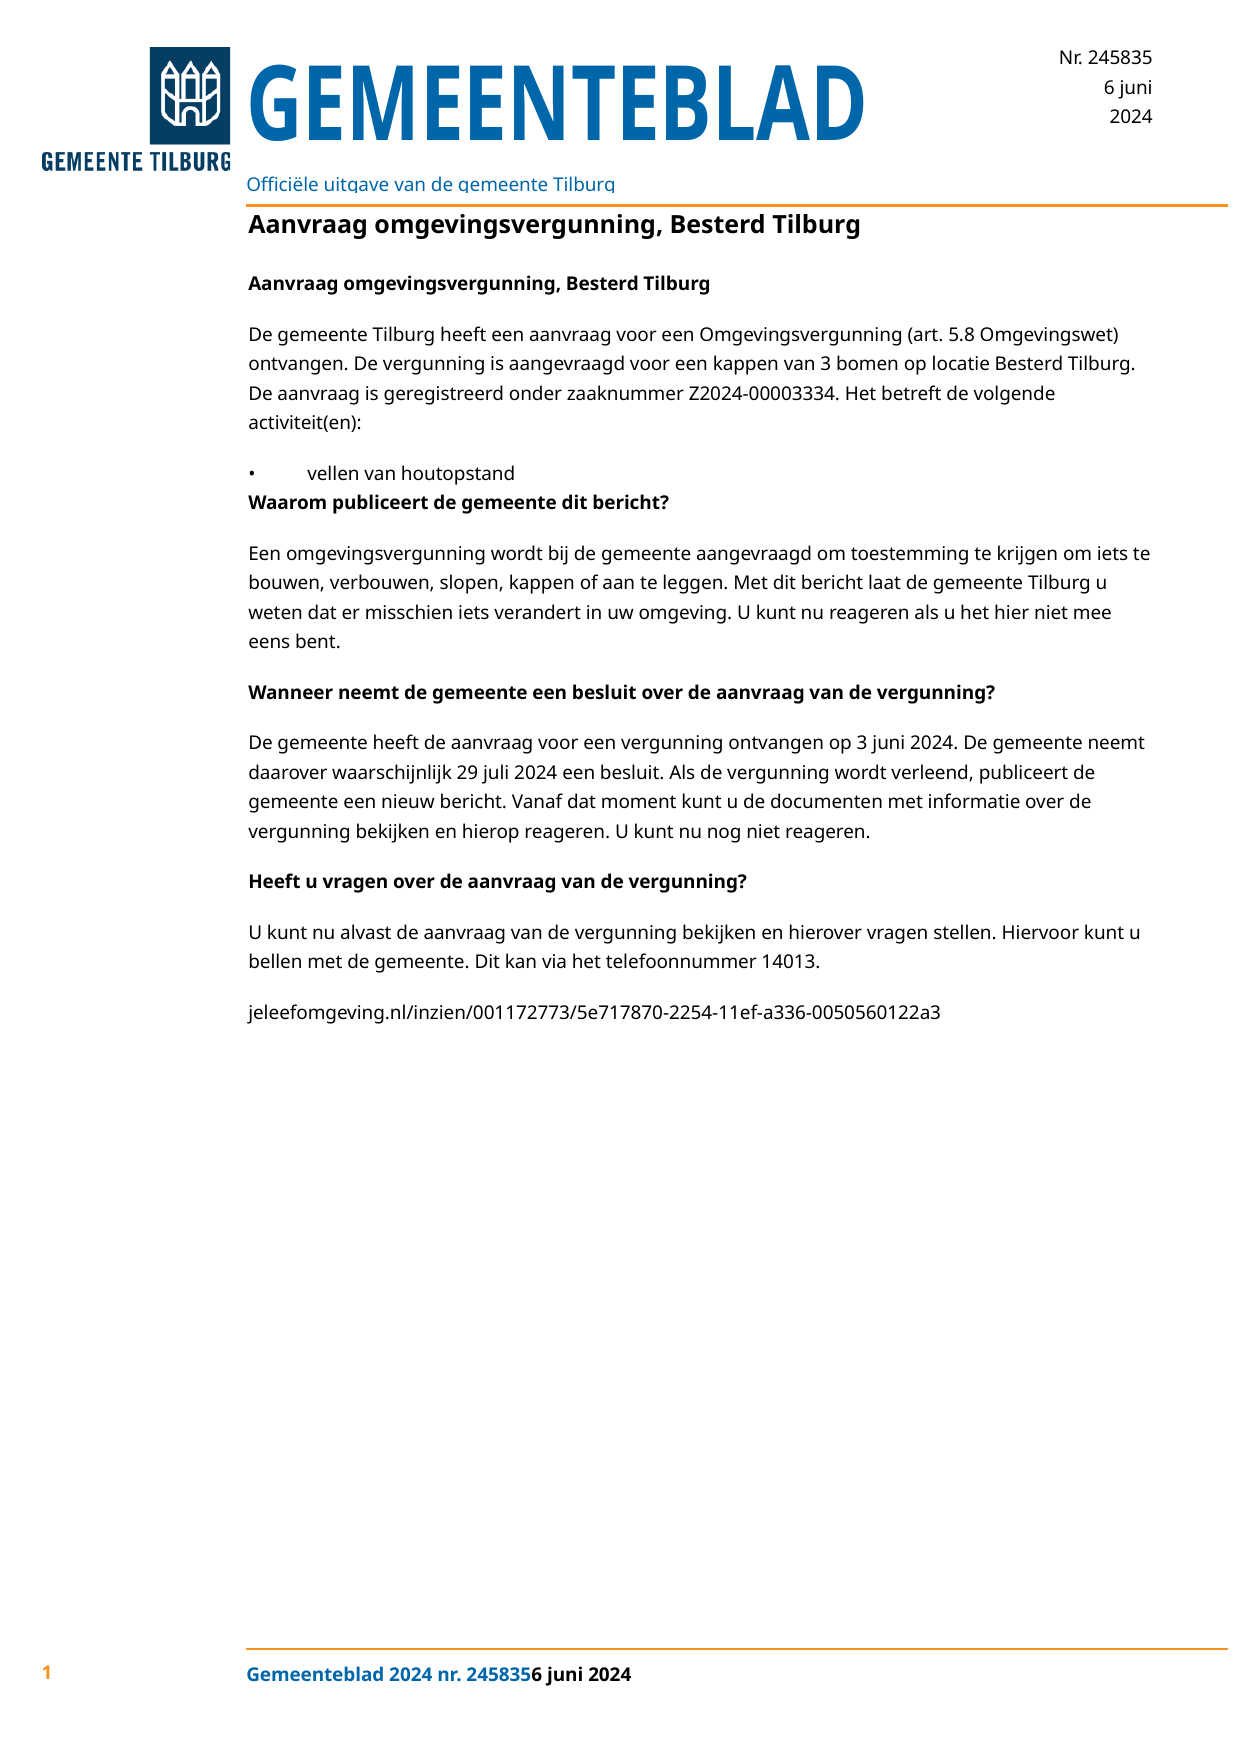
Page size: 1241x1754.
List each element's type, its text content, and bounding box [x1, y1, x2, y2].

text Waarom publiceert de gemeente dit bericht? [248, 489, 1152, 515]
list vellen van houtopstand [248, 460, 1152, 486]
text Wanneer neemt de gemeente een besluit over de aanvraag van de vergunning? [248, 679, 1152, 705]
text De gemeente heeft de aanvraag voor een vergunning ontvangen op 3 juni 2024. De gemeente neemt daarover waarschijnlijk 29 juli 2024 een besluit. Als de vergunning wordt verleend, publiceert de gemeente een nieuw bericht. Vanaf dat moment kunt u de documenten met informatie over de vergunning bekijken en hierop reageren. U kunt nu nog niet reageren. [248, 729, 1152, 844]
picture [41, 47, 231, 172]
text De gemeente Tilburg heeft een aanvraag voor een Omgevingsvergunning (art. 5.8 Omgevingswet) ontvangen. De vergunning is aangevraagd voor een kappen van 3 bomen op locatie Besterd Tilburg. De aanvraag is geregistreerd onder zaaknummer Z2024-00003334. Het betreft de volgende activiteit(en): [248, 321, 1152, 435]
text jeleefomgeving.nl/inzien/001172773/5e717870-2254-11ef-a336-0050560122a3 [248, 999, 1152, 1025]
text Heeft u vragen over de aanvraag van de vergunning? [248, 869, 1152, 894]
text U kunt nu alvast de aanvraag van de vergunning bekijken en hierover vragen stellen. Hiervoor kunt u bellen met de gemeente. Dit kan via het telefoonnummer 14013. [248, 919, 1152, 974]
text Een omgevingsvergunning wordt bij de gemeente aangevraagd om toestemming te krijgen om iets te bouwen, verbouwen, slopen, kappen of aan te leggen. Met dit bericht laat de gemeente Tilburg u weten dat er misschien iets verandert in uw omgeving. U kunt nu reageren als u het hier niet mee eens bent. [248, 540, 1152, 654]
text Aanvraag omgevingsvergunning, Besterd Tilburg [248, 207, 1152, 241]
text Aanvraag omgevingsvergunning, Besterd Tilburg [248, 270, 1152, 296]
